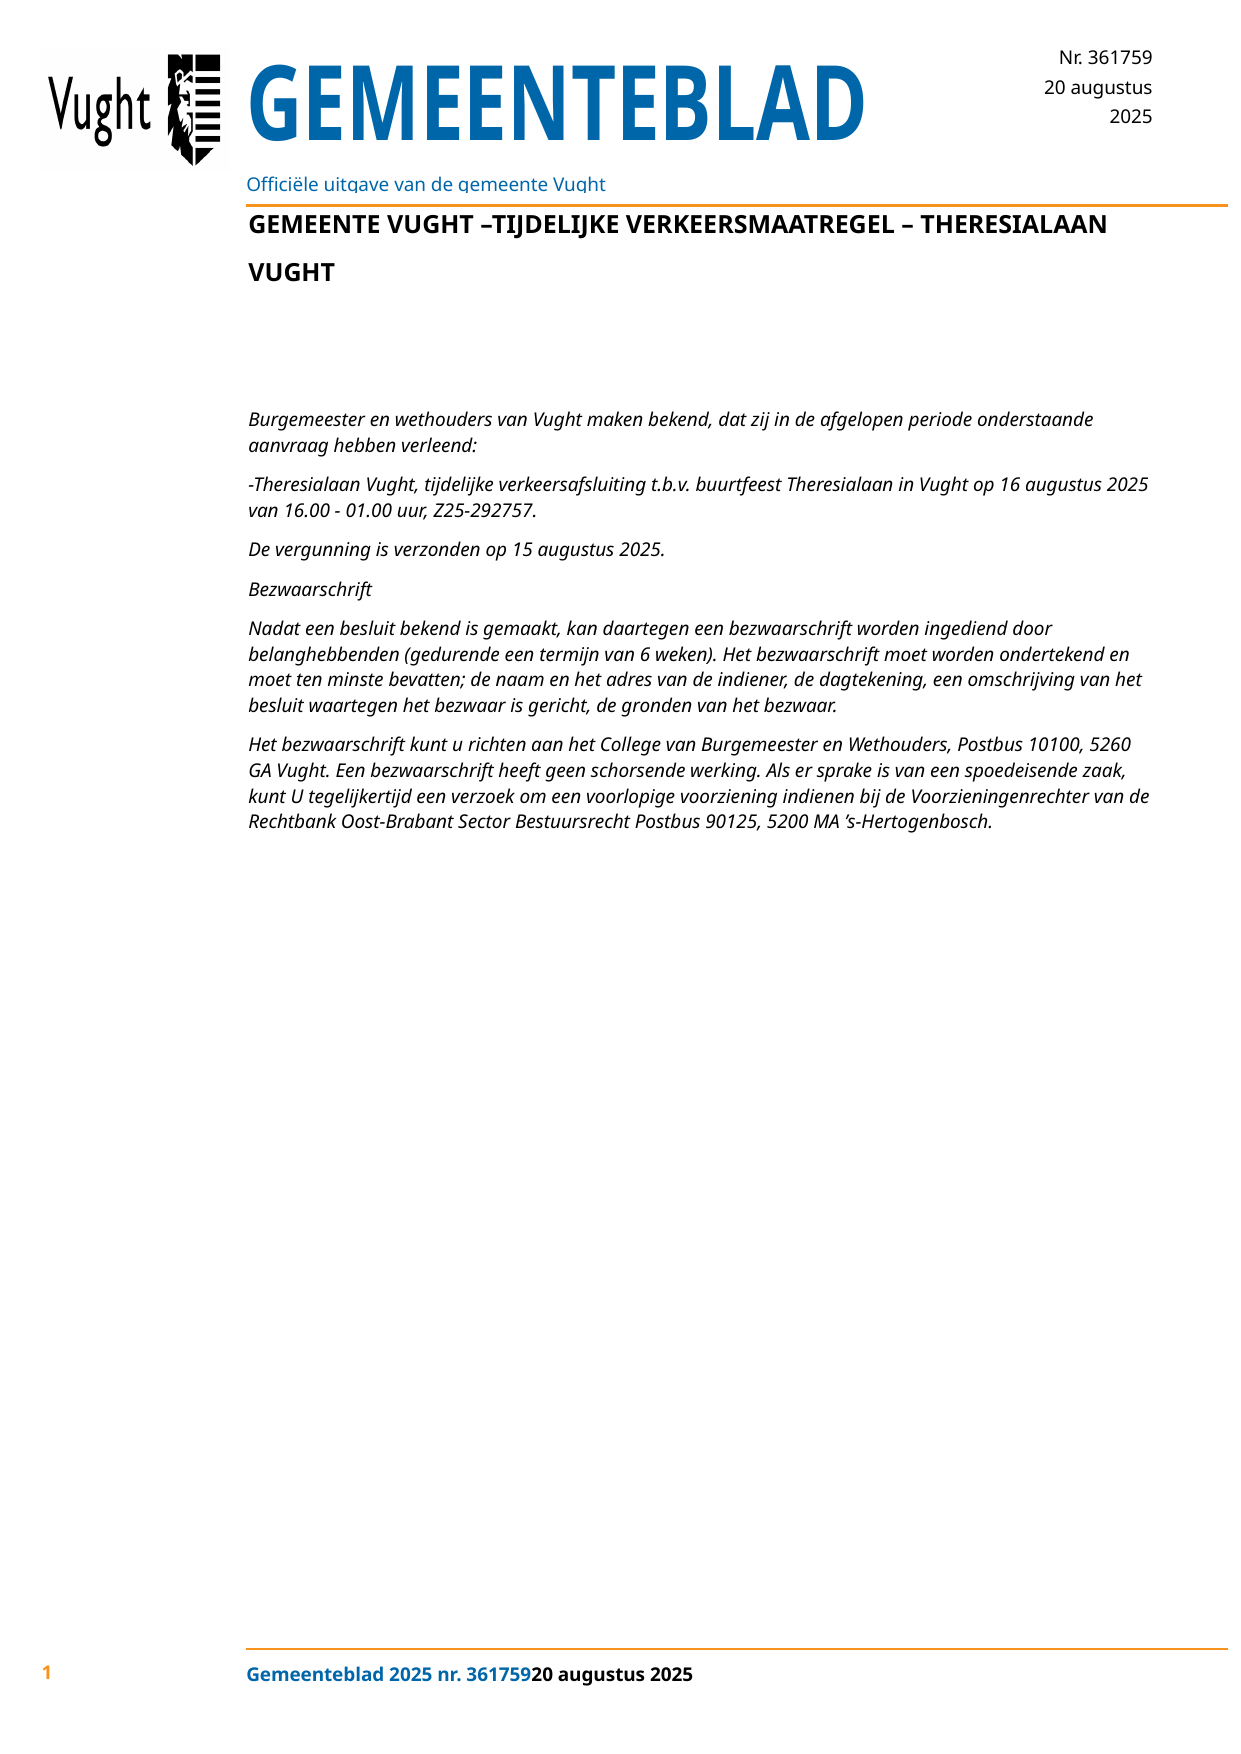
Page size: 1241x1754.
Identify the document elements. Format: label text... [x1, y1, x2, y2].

text Nadat een besluit bekend is gemaakt, kan daartegen een bezwaarschrift worden ingediend door belanghebbenden (gedurende een termijn van 6 weken). Het bezwaarschrift moet worden ondertekend en moet ten minste bevatten; de naam en het adres van de indiener, de dagtekening, een omschrijving van het besluit waartegen het bezwaar is gericht, de gronden van het bezwaar. [248, 615, 1152, 718]
text Bezwaarschrift [248, 576, 1152, 601]
text Burgemeester en wethouders van Vught maken bekend, dat zij in de afgelopen periode onderstaande aanvraag hebben verleend: [248, 406, 1152, 458]
text De vergunning is verzonden op 15 augustus 2025. [248, 536, 1152, 562]
text GEMEENTE VUGHT –TIJDELIJKE VERKEERSMAATREGEL – THERESIALAAN VUGHT [248, 207, 1152, 288]
text -Theresialaan Vught, tijdelijke verkeersafsluiting t.b.v. buurtfeest Theresialaan in Vught op 16 augustus 2025 van 16.00 - 01.00 uur, Z25-292757. [248, 471, 1152, 523]
picture [41, 47, 231, 172]
text Het bezwaarschrift kunt u richten aan het College van Burgemeester en Wethouders, Postbus 10100, 5260 GA Vught. Een bezwaarschrift heeft geen schorsende werking. Als er sprake is van een spoedeisende zaak, kunt U tegelijkertijd een verzoek om een voorlopige voorziening indienen bij de Voorzieningenrechter van de Rechtbank Oost-Brabant Sector Bestuursrecht Postbus 90125, 5200 MA ’s-Hertogenbosch. [248, 731, 1152, 834]
